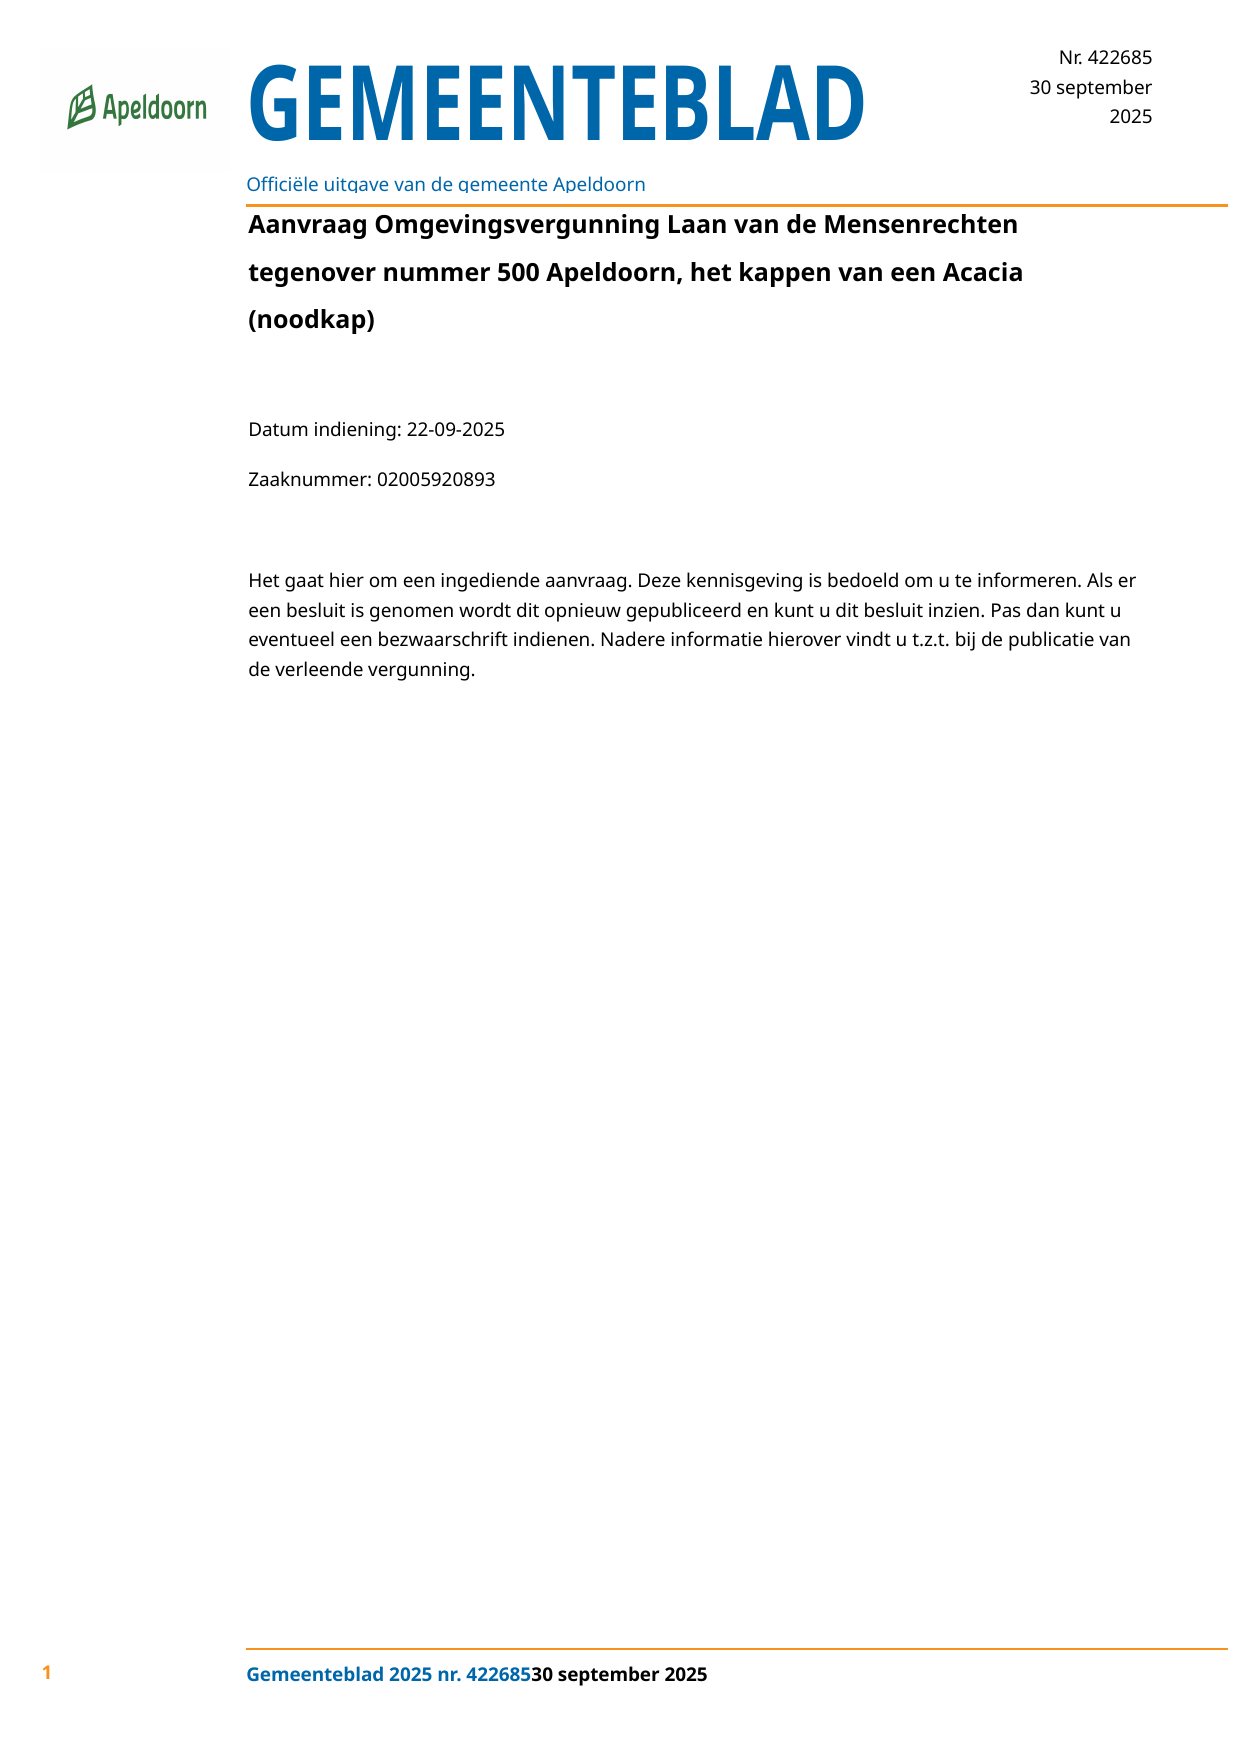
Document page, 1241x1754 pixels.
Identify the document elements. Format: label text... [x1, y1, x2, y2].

text Datum indiening: 22-09-2025 [248, 416, 1152, 442]
text Het gaat hier om een ingediende aanvraag. Deze kennisgeving is bedoeld om u te informeren. Als er een besluit is genomen wordt dit opnieuw gepubliceerd en kunt u dit besluit inzien. Pas dan kunt u eventueel een bezwaarschrift indienen. Nadere informatie hierover vindt u t.z.t. bij de publicatie van de verleende vergunning. [248, 567, 1152, 682]
text Aanvraag Omgevingsvergunning Laan van de Mensenrechten tegenover nummer 500 Apeldoorn, het kappen van een Acacia (noodkap) [248, 207, 1152, 336]
picture [41, 47, 231, 172]
text Zaaknummer: 02005920893 [248, 466, 1152, 492]
